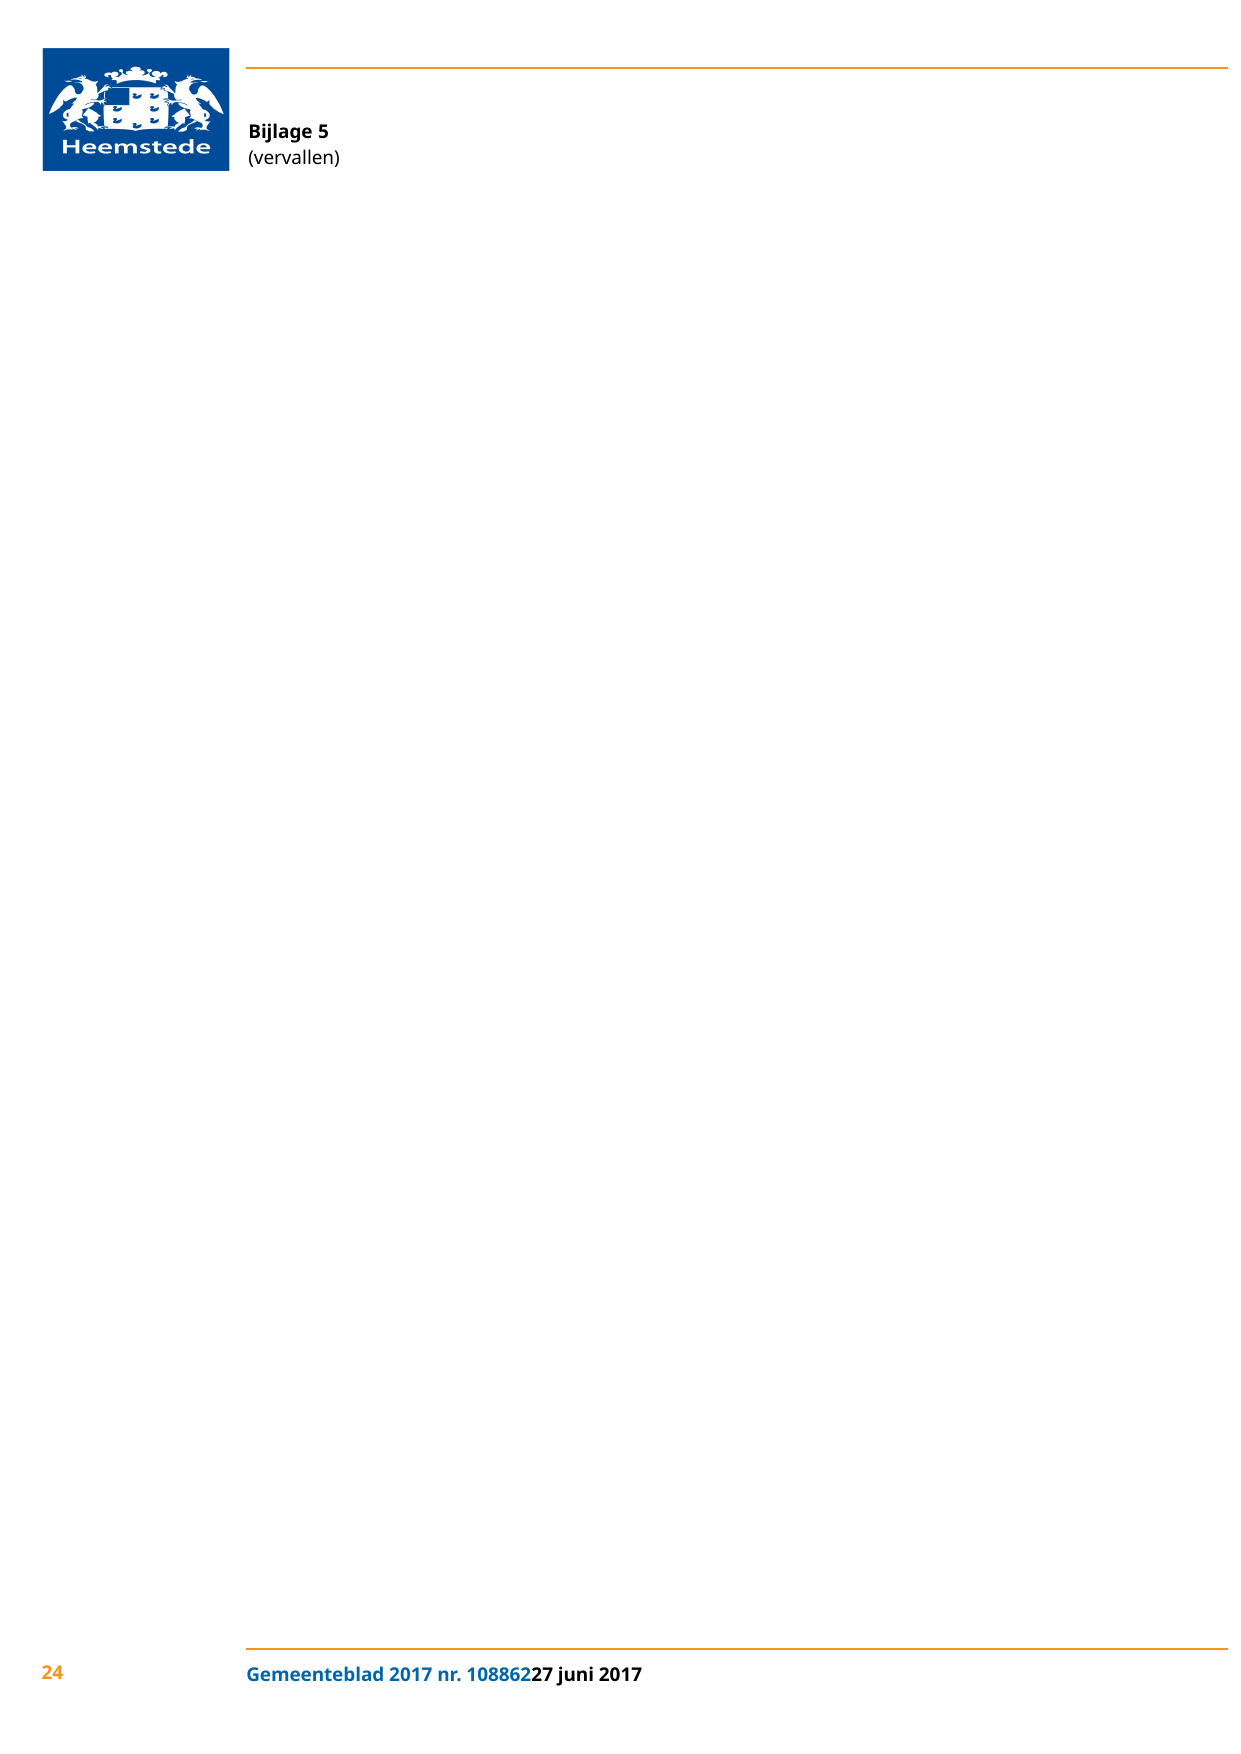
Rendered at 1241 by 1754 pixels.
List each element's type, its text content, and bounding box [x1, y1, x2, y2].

text (vervallen) [248, 144, 1152, 170]
text Bijlage 5 [248, 116, 1152, 144]
picture [41, 47, 231, 172]
